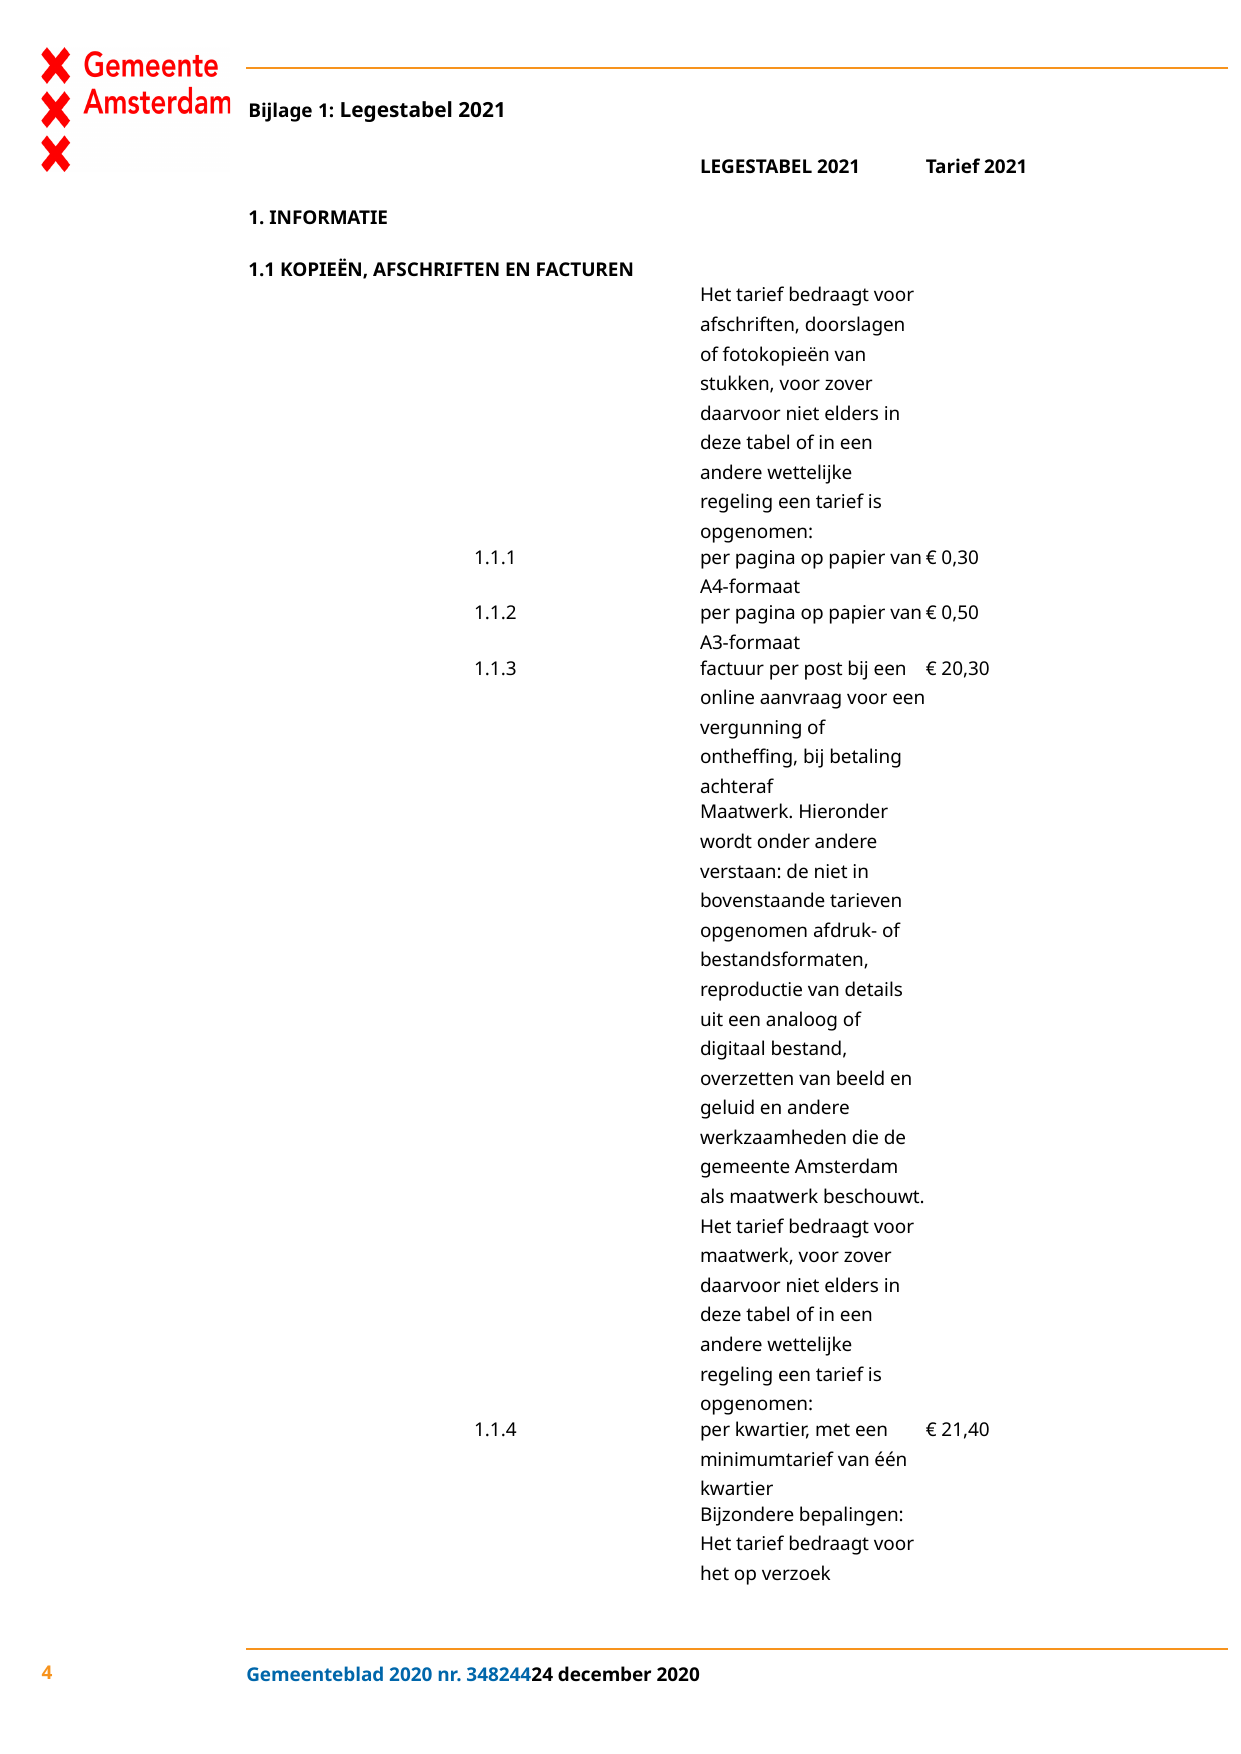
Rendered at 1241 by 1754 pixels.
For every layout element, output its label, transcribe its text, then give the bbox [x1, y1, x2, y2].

table_cell [474, 1501, 700, 1586]
table_cell [926, 799, 1152, 1416]
table_cell 1.1 KOPIEËN, AFSCHRIFTEN EN FACTUREN [248, 256, 926, 282]
table_cell [248, 230, 474, 256]
table_cell [248, 544, 474, 599]
table_cell per kwartier, met een minimumtarief van één kwartier [700, 1416, 926, 1501]
table_cell 1. INFORMATIE [248, 205, 926, 230]
table_cell 1.1.1 [474, 544, 700, 599]
table_cell [926, 1501, 1152, 1586]
table_cell [248, 282, 474, 544]
table_cell 1.1.3 [474, 655, 700, 799]
table_cell [700, 230, 926, 256]
table_cell factuur per post bij een online aanvraag voor een vergunning of ontheffing, bij betaling achteraf [700, 655, 926, 799]
table_cell Het tarief bedraagt voor afschriften, doorslagen of fotokopieën van stukken, voor zover daarvoor niet elders in deze tabel of in een andere wettelijke regeling een tarief is opgenomen: [700, 282, 926, 544]
table_cell [248, 179, 474, 204]
table_cell 1.1.4 [474, 1416, 700, 1501]
table_cell [474, 179, 700, 204]
table_cell € 0,30 [926, 544, 1152, 599]
table_cell per pagina op papier van A4-formaat [700, 544, 926, 599]
table_cell [248, 1501, 474, 1586]
table_header Tarief 2021 [926, 153, 1152, 179]
picture [41, 47, 231, 172]
table_cell [248, 599, 474, 655]
table_cell [926, 205, 1152, 230]
table_cell 1.1.2 [474, 599, 700, 655]
table_cell Bijzondere bepalingen: Het tarief bedraagt voor het op verzoek [700, 1501, 926, 1586]
table_cell per pagina op papier van A3-formaat [700, 599, 926, 655]
table_cell € 21,40 [926, 1416, 1152, 1501]
text Bijlage 1: Legestabel 2021 [248, 95, 1152, 123]
table_cell [248, 1416, 474, 1501]
table_cell [474, 230, 700, 256]
table_cell [700, 179, 926, 204]
table_header [474, 153, 700, 179]
table_cell [248, 655, 474, 799]
table_cell [926, 230, 1152, 256]
table_cell [248, 799, 474, 1416]
table_cell [474, 799, 700, 1416]
table_cell [474, 282, 700, 544]
table_cell [926, 256, 1152, 282]
table_cell € 20,30 [926, 655, 1152, 799]
table_cell Maatwerk. Hieronder wordt onder andere verstaan: de niet in bovenstaande tarieven opgenomen afdruk- of bestandsformaten, reproductie van details uit een analoog of digitaal bestand, overzetten van beeld en geluid en andere werkzaamheden die de gemeente Amsterdam als maatwerk beschouwt. Het tarief bedraagt voor maatwerk, voor zover daarvoor niet elders in deze tabel of in een andere wettelijke regeling een tarief is opgenomen: [700, 799, 926, 1416]
table_cell € 0,50 [926, 599, 1152, 655]
table_cell [926, 179, 1152, 204]
table_header LEGESTABEL 2021 [700, 153, 926, 179]
table_cell [926, 282, 1152, 544]
table_header [248, 153, 474, 179]
